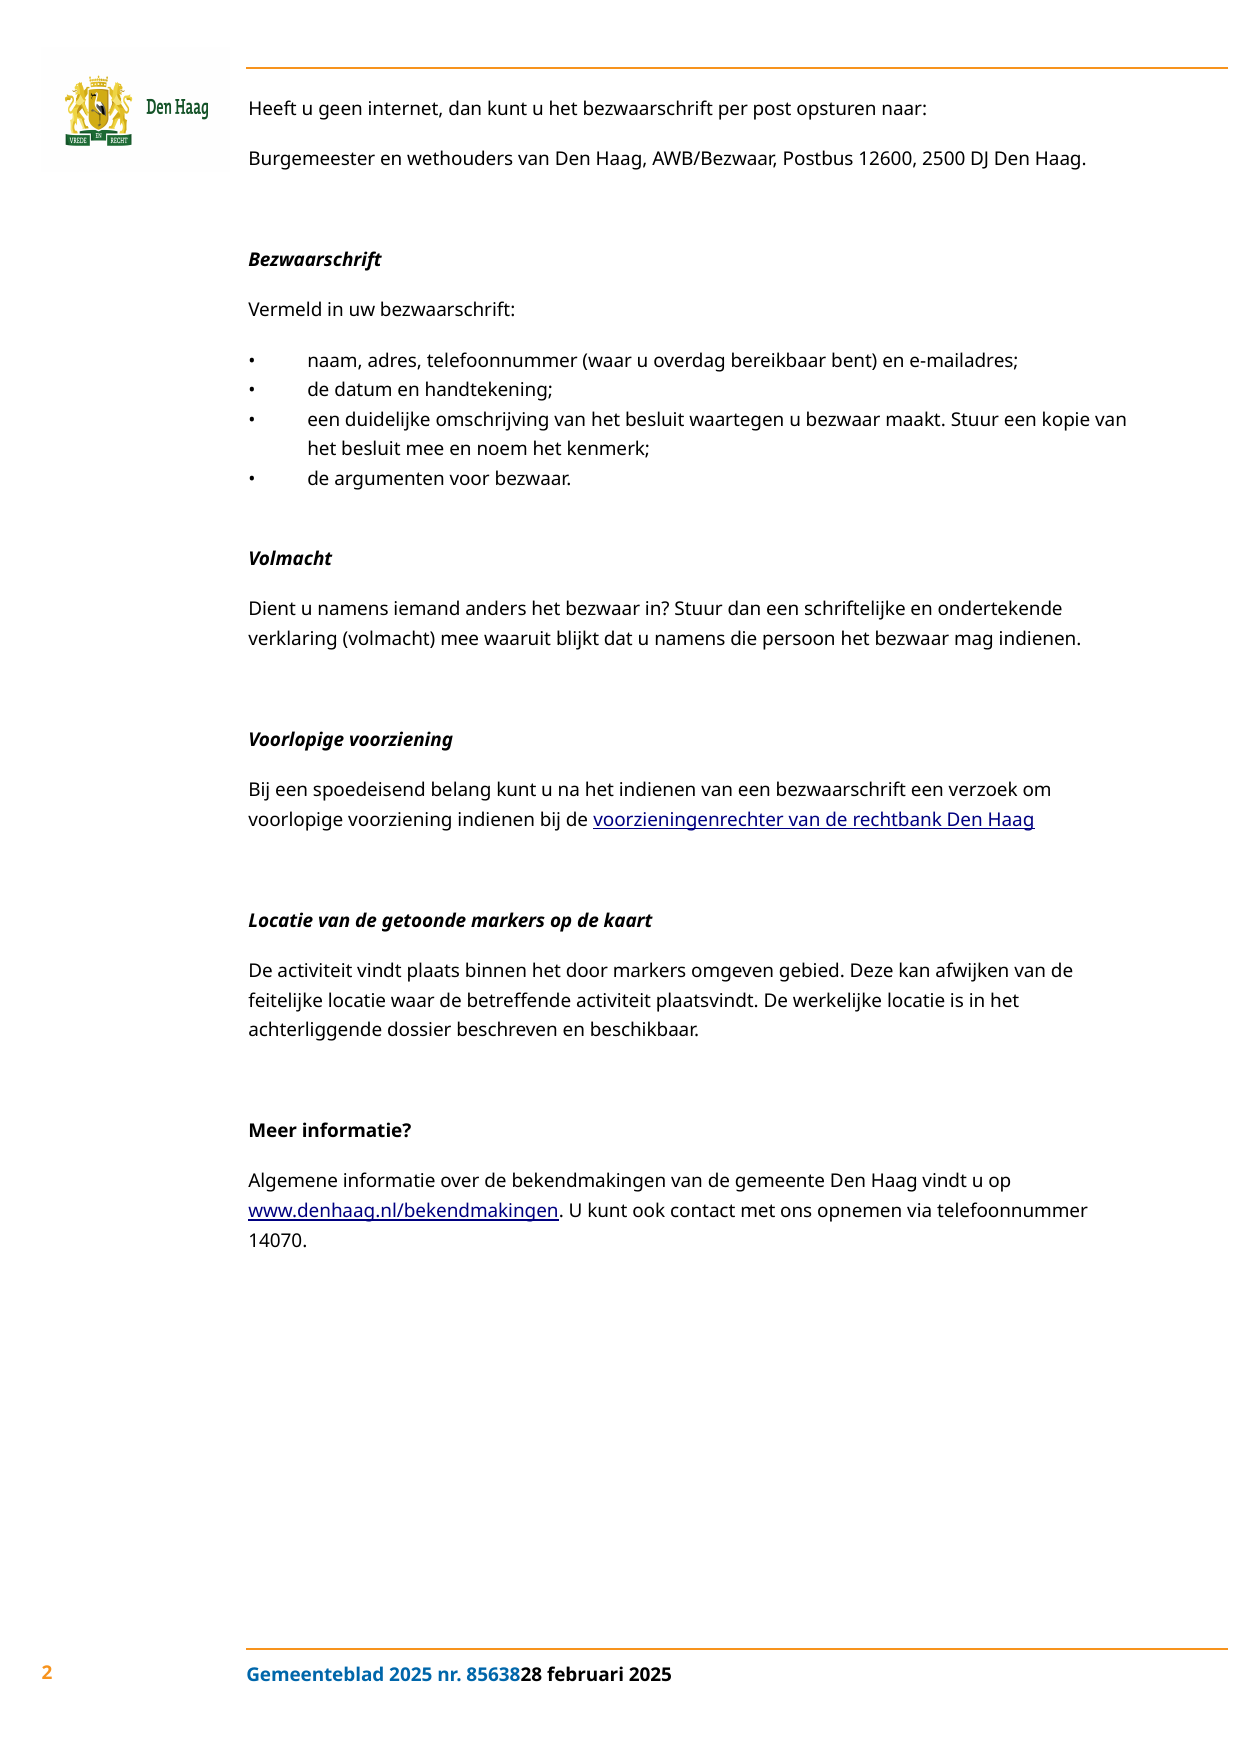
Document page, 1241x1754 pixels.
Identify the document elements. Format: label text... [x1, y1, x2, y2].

list naam, adres, telefoonnummer (waar u overdag bereikbaar bent) en e-mailadres; [248, 347, 1152, 373]
text Bezwaarschrift [248, 246, 1152, 272]
text Burgemeester en wethouders van Den Haag, AWB/Bezwaar, Postbus 12600, 2500 DJ Den Haag. [248, 145, 1152, 171]
list de datum en handtekening; [248, 376, 1152, 402]
picture [41, 47, 231, 172]
text Heeft u geen internet, dan kunt u het bezwaarschrift per post opsturen naar: [248, 95, 1152, 121]
list de argumenten voor bezwaar. [248, 465, 1152, 491]
text Volmacht [248, 545, 1152, 571]
text Bij een spoedeisend belang kunt u na het indienen van een bezwaarschrift een verzoek om voorlopige voorziening indienen bij de voorzieningenrechter van de rechtbank Den Haag [248, 776, 1152, 832]
text Voorlopige voorziening [248, 726, 1152, 752]
text Locatie van de getoonde markers op de kaart [248, 907, 1152, 933]
text Algemene informatie over de bekendmakingen van de gemeente Den Haag vindt u op www.denhaag.nl/bekendmakingen. U kunt ook contact met ons opnemen via telefoonnummer 14070. [248, 1168, 1152, 1253]
list een duidelijke omschrijving van het besluit waartegen u bezwaar maakt. Stuur een kopie van het besluit mee en noem het kenmerk; [248, 406, 1152, 461]
text Vermeld in uw bezwaarschrift: [248, 296, 1152, 322]
text Dient u namens iemand anders het bezwaar in? Stuur dan een schriftelijke en ondertekende verklaring (volmacht) mee waaruit blijkt dat u namens die persoon het bezwaar mag indienen. [248, 596, 1152, 651]
text Meer informatie? [248, 1117, 1152, 1143]
text De activiteit vindt plaats binnen het door markers omgeven gebied. Deze kan afwijken van de feitelijke locatie waar de betreffende activiteit plaatsvindt. De werkelijke locatie is in het achterliggende dossier beschreven en beschikbaar. [248, 957, 1152, 1042]
